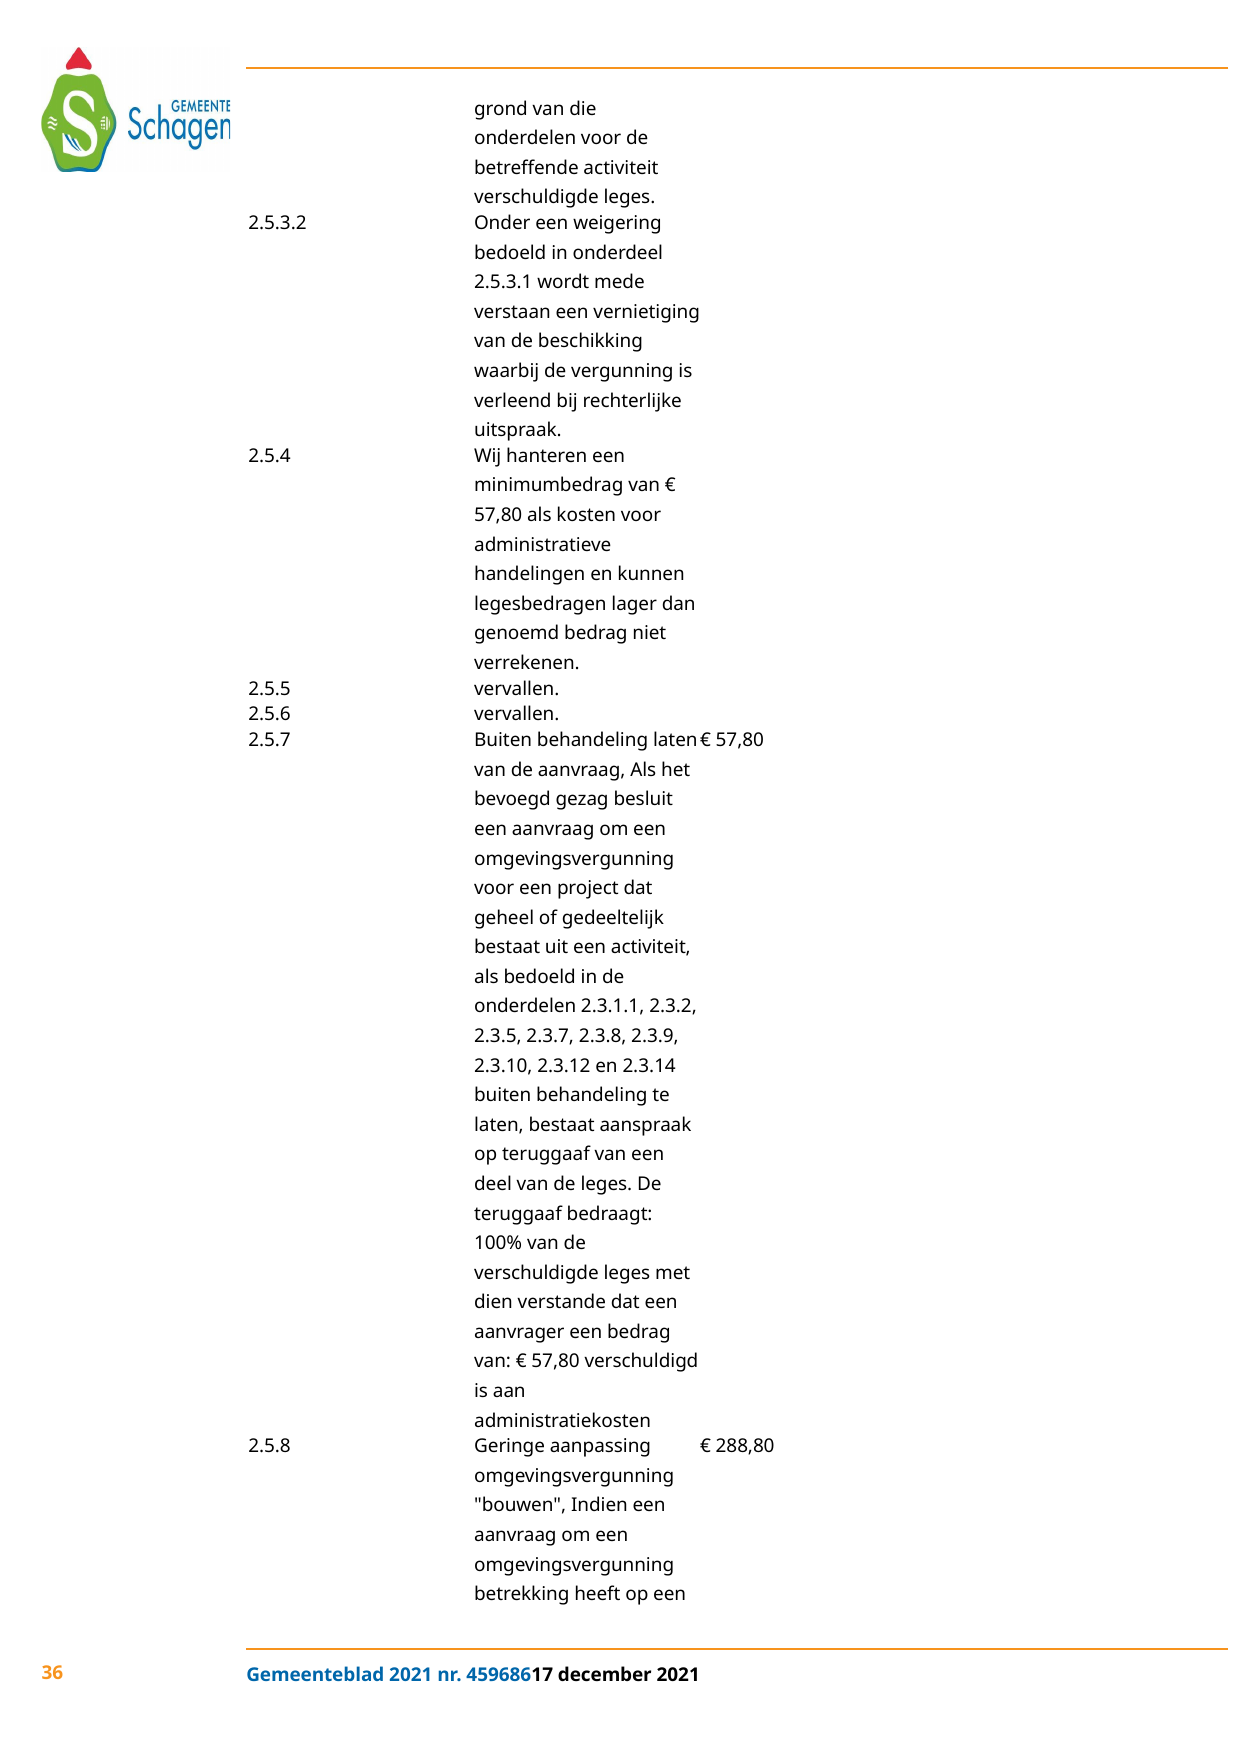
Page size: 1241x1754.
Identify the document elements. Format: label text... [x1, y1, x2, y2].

table_cell [700, 209, 926, 442]
table_cell Wij hanteren een minimumbedrag van € 57,80 als kosten voor administratieve handelingen en kunnen legesbedragen lager dan genoemd bedrag niet verrekenen. [474, 442, 700, 675]
table_cell [926, 1433, 1152, 1606]
picture [41, 47, 231, 172]
table_cell [248, 95, 474, 209]
table_cell grond van die onderdelen voor de betreffende activiteit verschuldigde leges. [474, 95, 700, 209]
table_cell [926, 675, 1152, 701]
table_cell 2.5.3.2 [248, 209, 474, 442]
table_cell [700, 701, 926, 726]
table_cell € 288,80 [700, 1433, 926, 1606]
table_cell [926, 209, 1152, 442]
table_cell Onder een weigering bedoeld in onderdeel 2.5.3.1 wordt mede verstaan een vernietiging van de beschikking waarbij de vergunning is verleend bij rechterlijke uitspraak. [474, 209, 700, 442]
table_cell 2.5.6 [248, 701, 474, 726]
table_cell 2.5.4 [248, 442, 474, 675]
table_cell 2.5.8 [248, 1433, 474, 1606]
table_cell [926, 95, 1152, 209]
table_cell Geringe aanpassing omgevingsvergunning "bouwen", Indien een aanvraag om een omgevingsvergunning betrekking heeft op een [474, 1433, 700, 1606]
table_cell 2.5.5 [248, 675, 474, 701]
table_cell vervallen. [474, 701, 700, 726]
table_cell € 57,80 [700, 726, 926, 1432]
table_cell vervallen. [474, 675, 700, 701]
table_cell [926, 726, 1152, 1432]
table_cell [700, 442, 926, 675]
table_cell [700, 675, 926, 701]
table_cell [926, 442, 1152, 675]
table_cell 2.5.7 [248, 726, 474, 1432]
table_cell [926, 701, 1152, 726]
table_cell Buiten behandeling laten van de aanvraag, Als het bevoegd gezag besluit een aanvraag om een omgevingsvergunning voor een project dat geheel of gedeeltelijk bestaat uit een activiteit, als bedoeld in de onderdelen 2.3.1.1, 2.3.2, 2.3.5, 2.3.7, 2.3.8, 2.3.9, 2.3.10, 2.3.12 en 2.3.14 buiten behandeling te laten, bestaat aanspraak op teruggaaf van een deel van de leges. De teruggaaf bedraagt: 100% van de verschuldigde leges met dien verstande dat een aanvrager een bedrag van: € 57,80 verschuldigd is aan administratiekosten [474, 726, 700, 1432]
table_cell [700, 95, 926, 209]
